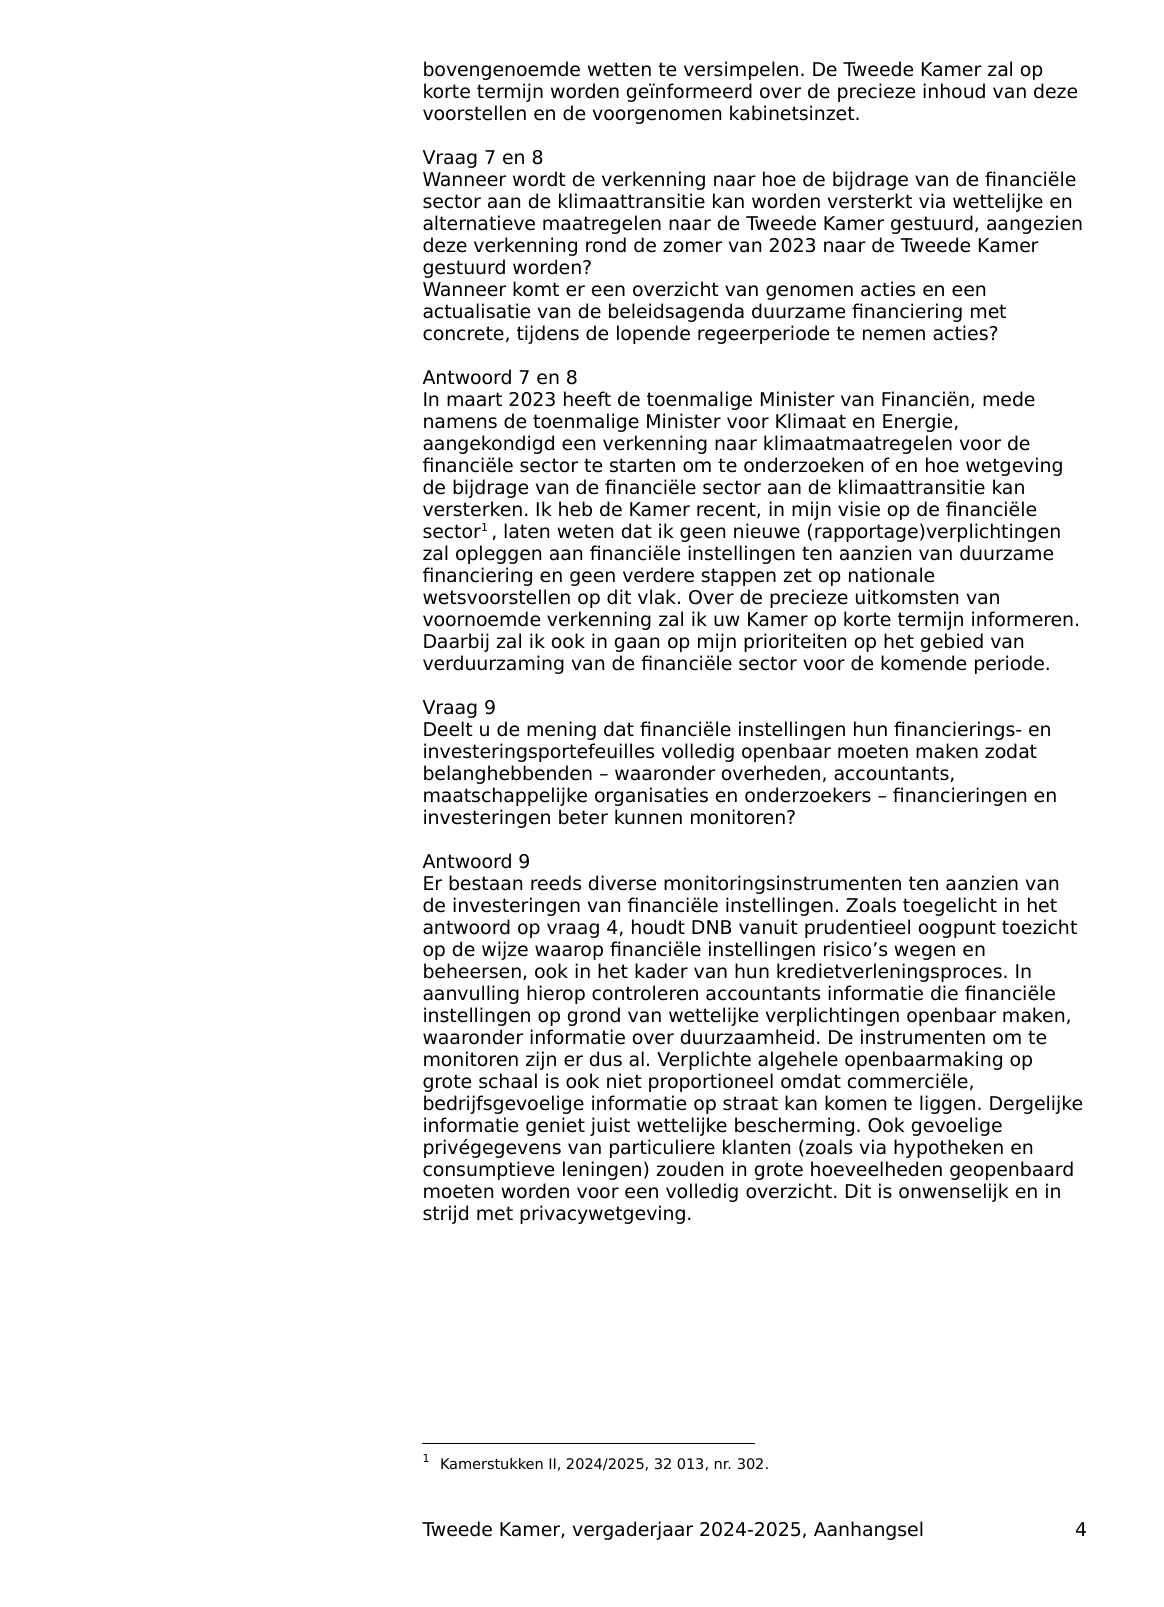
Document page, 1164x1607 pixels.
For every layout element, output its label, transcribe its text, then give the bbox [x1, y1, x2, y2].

text Antwoord 9 [422, 851, 1087, 873]
text Vraag 9 [422, 697, 1087, 719]
text Antwoord 7 en 8 [422, 367, 1087, 389]
text Er bestaan reeds diverse monitoringsinstrumenten ten aanzien van de investeringen van financiële instellingen. Zoals toegelicht in het antwoord op vraag 4, houdt DNB vanuit prudentieel oogpunt toezicht op de wijze waarop financiële instellingen risico’s wegen en beheersen, ook in het kader van hun kredietverleningsproces. In aanvulling hierop controleren accountants informatie die financiële instellingen op grond van wettelijke verplichtingen openbaar maken, waaronder informatie over duurzaamheid. De instrumenten om te monitoren zijn er dus al. Verplichte algehele openbaarmaking op grote schaal is ook niet proportioneel omdat commerciële, bedrijfsgevoelige informatie op straat kan komen te liggen. Dergelijke informatie geniet juist wettelijke bescherming. Ook gevoelige privégegevens van particuliere klanten (zoals via hypotheken en consumptieve leningen) zouden in grote hoeveelheden geopenbaard moeten worden voor een volledig overzicht. Dit is onwenselijk en in strijd met privacywetgeving. [422, 873, 1087, 1225]
text Wanneer komt er een overzicht van genomen acties en een actualisatie van de beleidsagenda duurzame financiering met concrete, tijdens de lopende regeerperiode te nemen acties? [422, 279, 1087, 345]
text Wanneer wordt de verkenning naar hoe de bijdrage van de financiële sector aan de klimaattransitie kan worden versterkt via wettelijke en alternatieve maatregelen naar de Tweede Kamer gestuurd, aangezien deze verkenning rond de zomer van 2023 naar de Tweede Kamer gestuurd worden? [422, 169, 1087, 279]
text Vraag 7 en 8 [422, 147, 1087, 169]
text bovengenoemde wetten te versimpelen. De Tweede Kamer zal op korte termijn worden geïnformeerd over de precieze inhoud van deze voorstellen en de voorgenomen kabinetsinzet. [422, 59, 1087, 125]
text Kamerstukken II, 2024/2025, 32 013, nr. 302. [422, 1452, 1087, 1474]
text In maart 2023 heeft de toenmalige Minister van Financiën, mede namens de toenmalige Minister voor Klimaat en Energie, aangekondigd een verkenning naar klimaatmaatregelen voor de financiële sector te starten om te onderzoeken of en hoe wetgeving de bijdrage van de financiële sector aan de klimaattransitie kan versterken. Ik heb de Kamer recent, in mijn visie op de financiële sector, laten weten dat ik geen nieuwe (rapportage)verplichtingen zal opleggen aan financiële instellingen ten aanzien van duurzame financiering en geen verdere stappen zet op nationale wetsvoorstellen op dit vlak. Over de precieze uitkomsten van voornoemde verkenning zal ik uw Kamer op korte termijn informeren. Daarbij zal ik ook in gaan op mijn prioriteiten op het gebied van verduurzaming van de financiële sector voor de komende periode. [422, 389, 1087, 675]
text Deelt u de mening dat financiële instellingen hun financierings- en investeringsportefeuilles volledig openbaar moeten maken zodat belanghebbenden – waaronder overheden, accountants, maatschappelijke organisaties en onderzoekers – financieringen en investeringen beter kunnen monitoren? [422, 719, 1087, 829]
